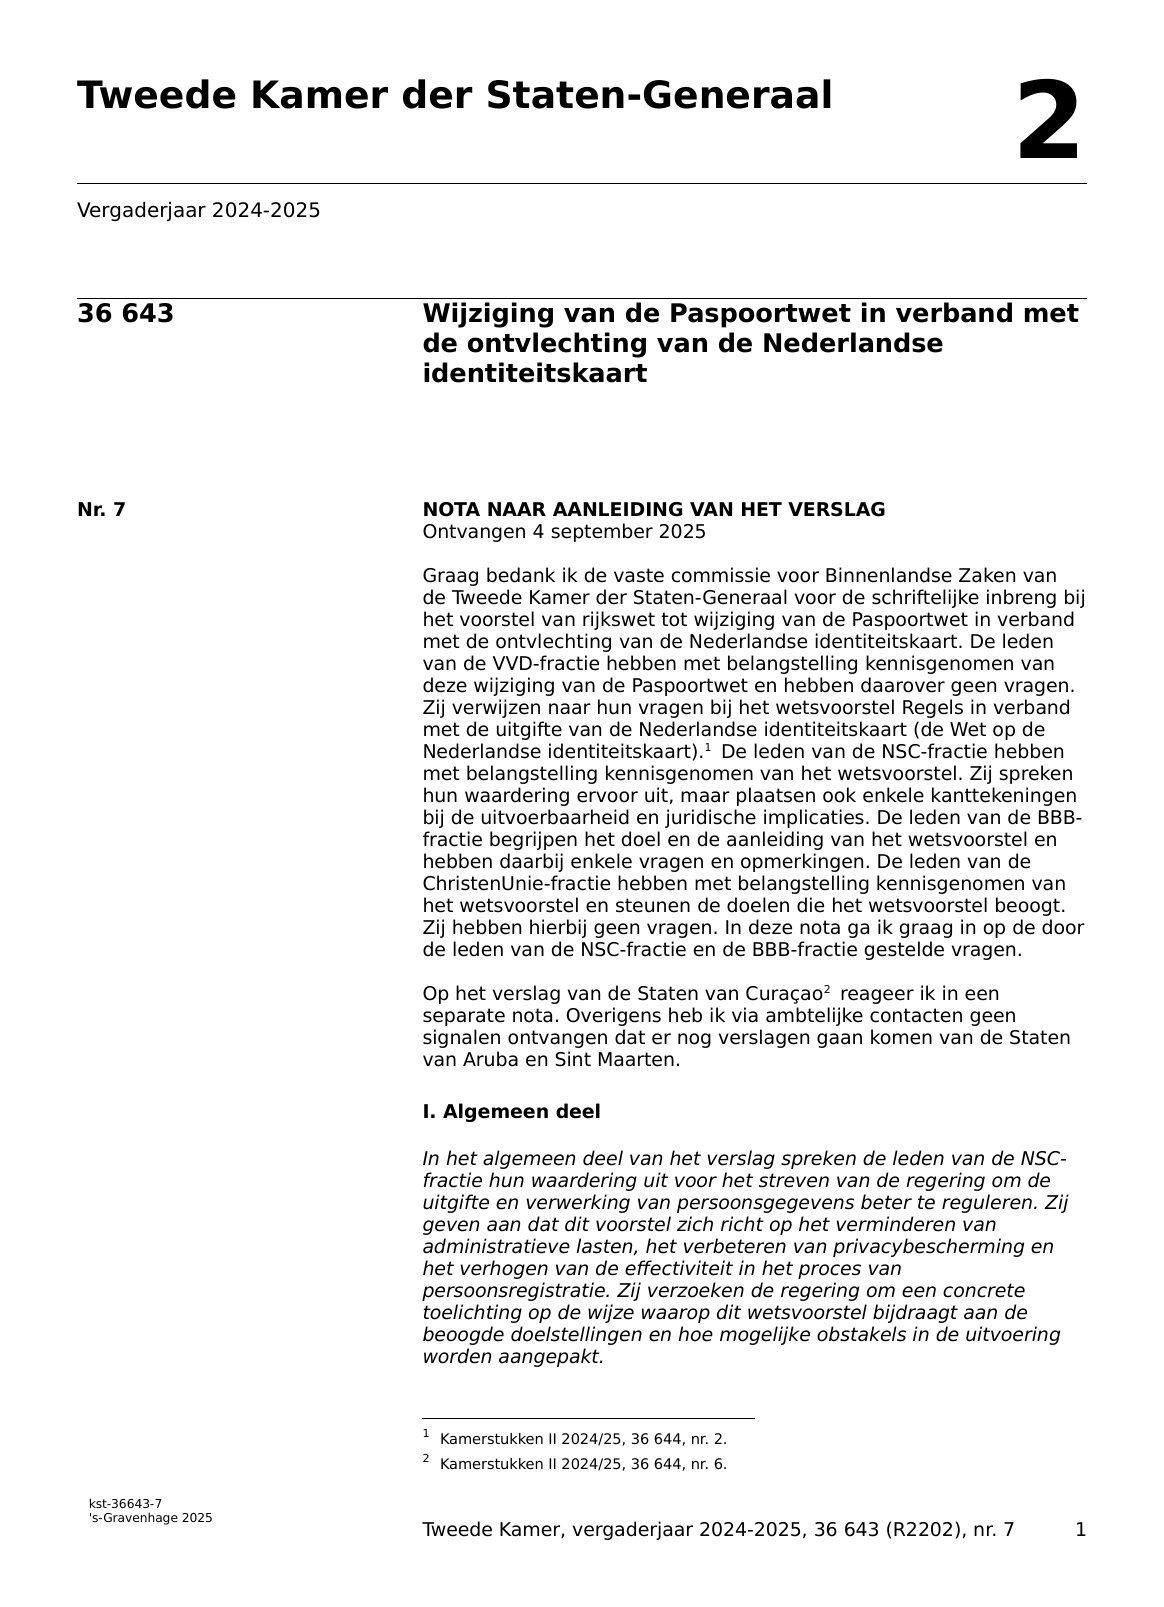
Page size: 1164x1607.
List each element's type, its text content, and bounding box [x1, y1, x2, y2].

table_cell Vergaderjaar 2024-2025 [77, 184, 1087, 298]
text Ontvangen 4 september 2025 [422, 521, 1087, 543]
text kst-36643-7 [88, 1497, 323, 1511]
subtitle Nr. 7 NOTA NAAR AANLEIDING VAN HET VERSLAG [77, 499, 1087, 521]
subtitle 36 643 Wijziging van de Paspoortwet in verband met de ontvlechting van de Nederlandse identiteitskaart [77, 299, 1087, 388]
table_header Tweede Kamer der Staten-Generaal [77, 59, 886, 183]
text Op het verslag van de Staten van Curaçao reageer ik in een separate nota. Overigens heb ik via ambtelijke contacten geen signalen ontvangen dat er nog verslagen gaan komen van de Staten van Aruba en Sint Maarten. [422, 983, 1087, 1071]
text Graag bedank ik de vaste commissie voor Binnenlandse Zaken van de Tweede Kamer der Staten-Generaal voor de schriftelijke inbreng bij het voorstel van rijkswet tot wijziging van de Paspoortwet in verband met de ontvlechting van de Nederlandse identiteitskaart. De leden van de VVD-fractie hebben met belangstelling kennisgenomen van deze wijziging van de Paspoortwet en hebben daarover geen vragen. Zij verwijzen naar hun vragen bij het wetsvoorstel Regels in verband met de uitgifte van de Nederlandse identiteitskaart (de Wet op de Nederlandse identiteitskaart). De leden van de NSC-fractie hebben met belangstelling kennisgenomen van het wetsvoorstel. Zij spreken hun waardering ervoor uit, maar plaatsen ook enkele kanttekeningen bij de uitvoerbaarheid en juridische implicaties. De leden van de BBB-fractie begrijpen het doel en de aanleiding van het wetsvoorstel en hebben daarbij enkele vragen en opmerkingen. De leden van de ChristenUnie-fractie hebben met belangstelling kennisgenomen van het wetsvoorstel en steunen de doelen die het wetsvoorstel beoogt. Zij hebben hierbij geen vragen. In deze nota ga ik graag in op de door de leden van de NSC-fractie en de BBB-fractie gestelde vragen. [422, 565, 1087, 961]
text Kamerstukken II 2024/25, 36 644, nr. 2. [422, 1427, 1087, 1449]
text In het algemeen deel van het verslag spreken de leden van de NSC-fractie hun waardering uit voor het streven van de regering om de uitgifte en verwerking van persoonsgegevens beter te reguleren. Zij geven aan dat dit voorstel zich richt op het verminderen van administratieve lasten, het verbeteren van privacybescherming en het verhogen van de effectiviteit in het proces van persoonsregistratie. Zij verzoeken de regering om een concrete toelichting op de wijze waarop dit wetsvoorstel bijdraagt aan de beoogde doelstellingen en hoe mogelijke obstakels in de uitvoering worden aangepakt. [422, 1148, 1087, 1368]
table_header 2 [886, 59, 1087, 183]
text 's-Gravenhage 2025 [88, 1511, 323, 1525]
subtitle I. Algemeen deel [422, 1101, 1087, 1123]
text Kamerstukken II 2024/25, 36 644, nr. 6. [422, 1452, 1087, 1474]
